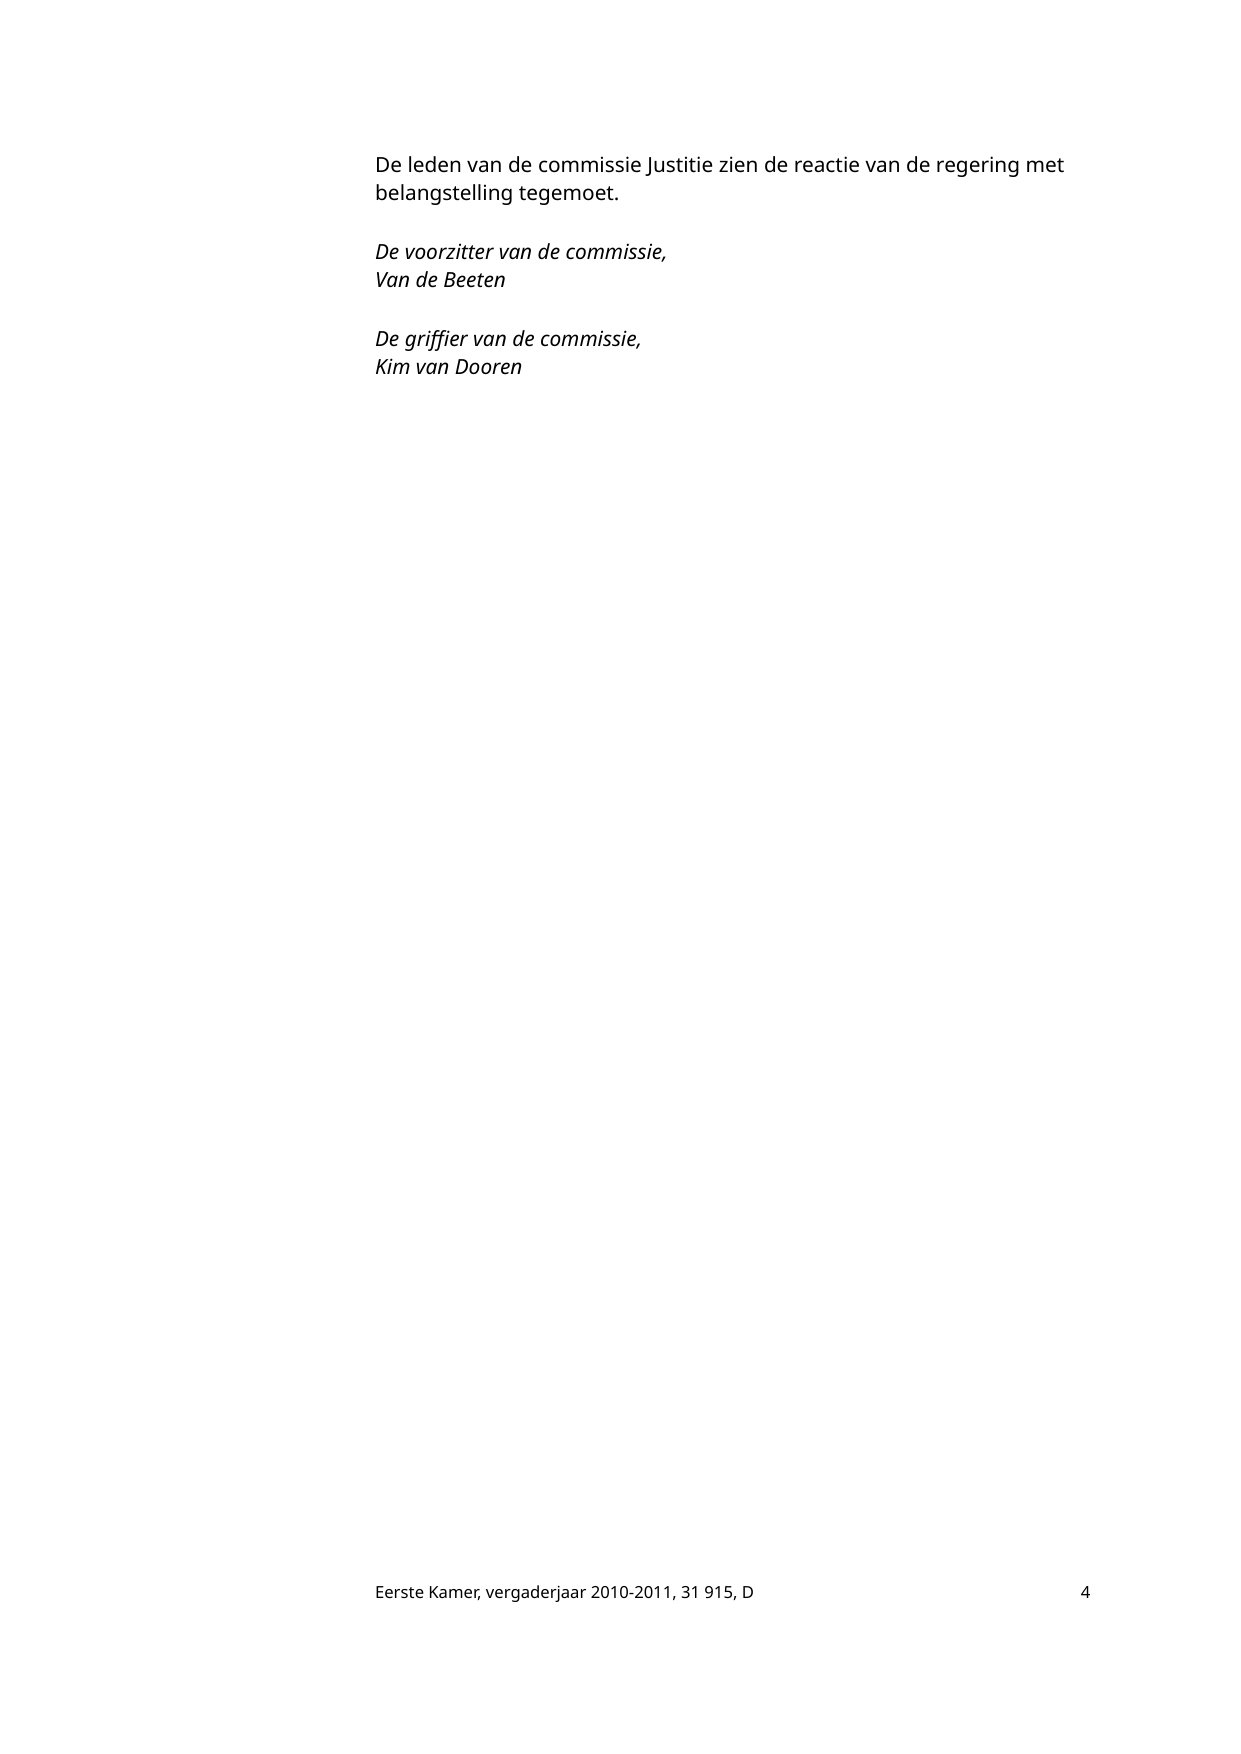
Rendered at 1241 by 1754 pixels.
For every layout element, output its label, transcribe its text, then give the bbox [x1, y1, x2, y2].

text Kim van Dooren [375, 352, 1090, 381]
text De griffier van de commissie, [375, 324, 1090, 352]
text De leden van de commissie Justitie zien de reactie van de regering met belangstelling tegemoet. [375, 150, 1090, 207]
text De voorzitter van de commissie, [375, 237, 1090, 265]
text Van de Beeten [375, 265, 1090, 294]
